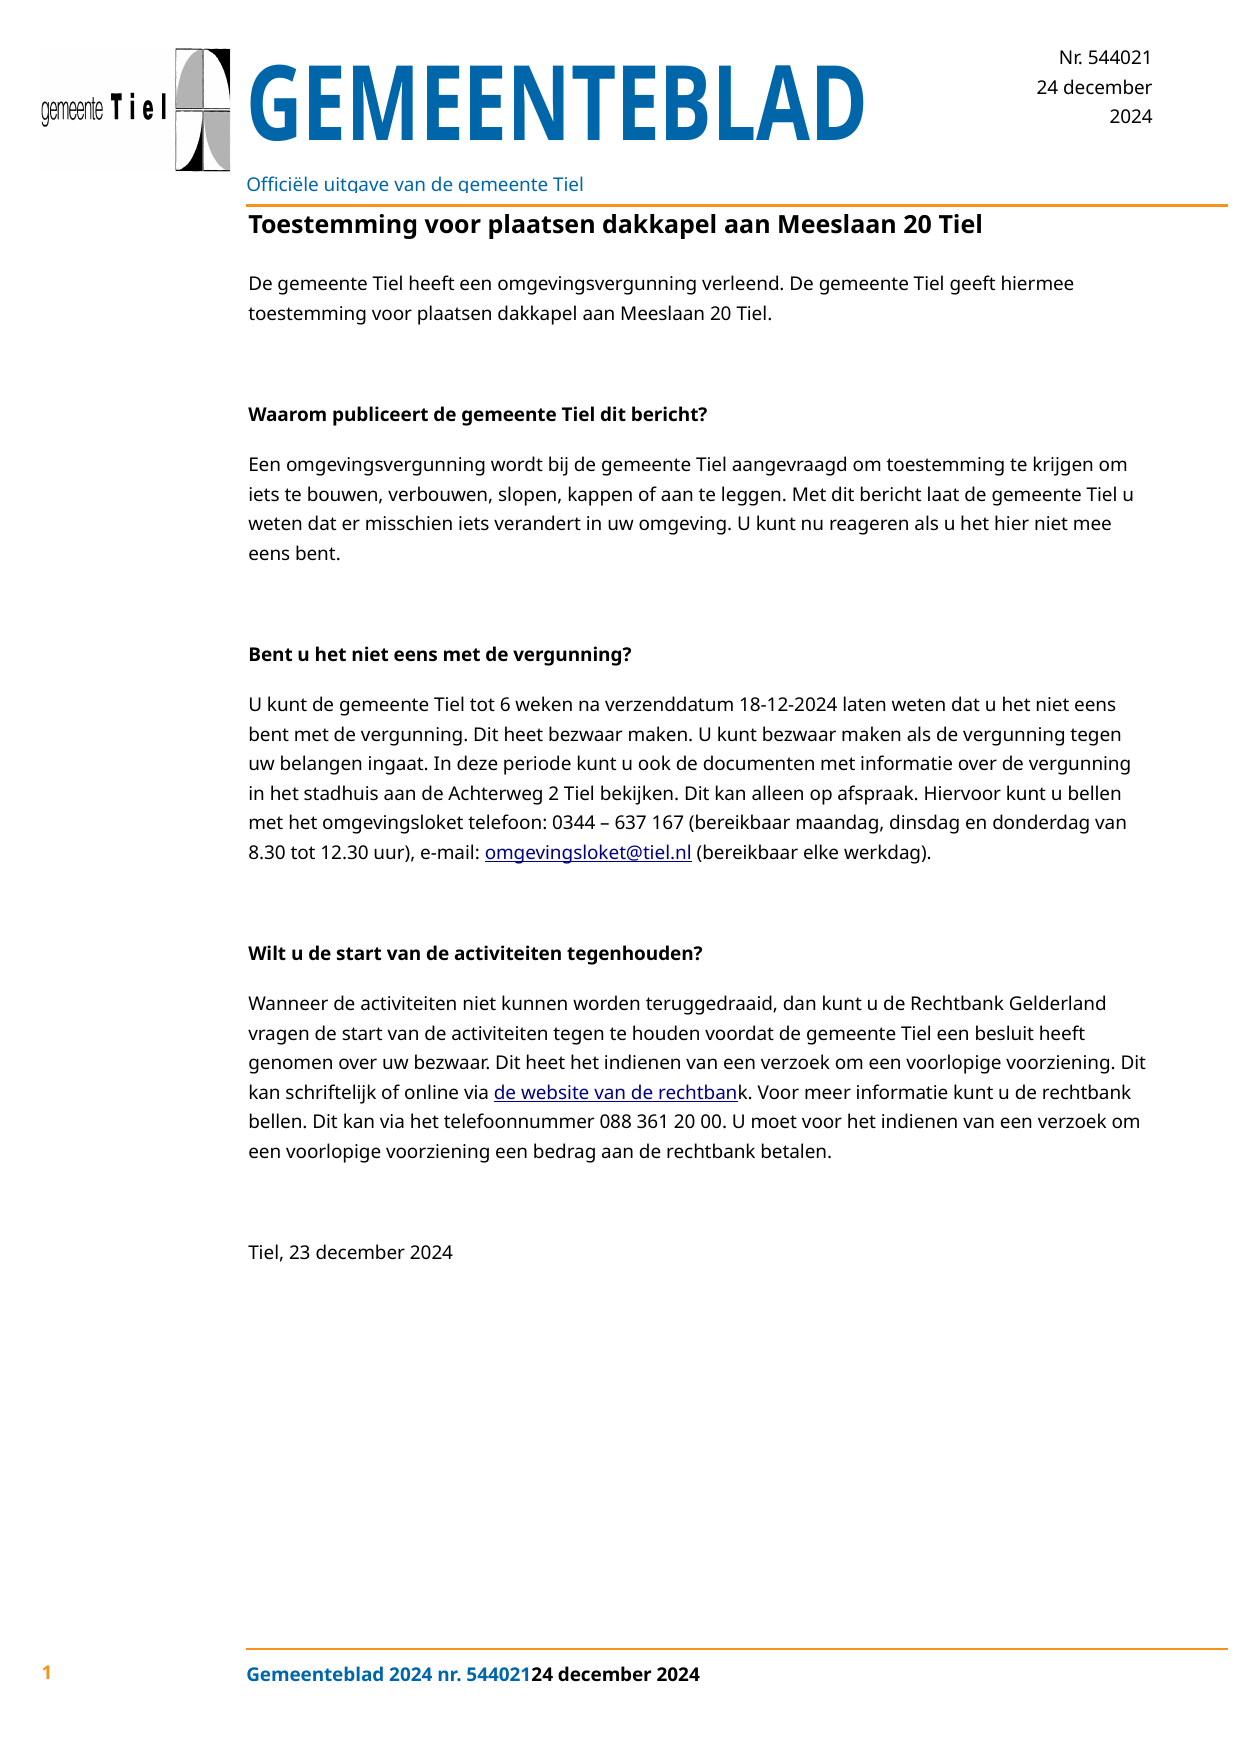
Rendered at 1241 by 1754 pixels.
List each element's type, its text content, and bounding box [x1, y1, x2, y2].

text Een omgevingsvergunning wordt bij de gemeente Tiel aangevraagd om toestemming te krijgen om iets te bouwen, verbouwen, slopen, kappen of aan te leggen. Met dit bericht laat de gemeente Tiel u weten dat er misschien iets verandert in uw omgeving. U kunt nu reageren als u het hier niet mee eens bent. [248, 451, 1152, 566]
text Wanneer de activiteiten niet kunnen worden teruggedraaid, dan kunt u de Rechtbank Gelderland vragen de start van de activiteiten tegen te houden voordat de gemeente Tiel een besluit heeft genomen over uw bezwaar. Dit heet het indienen van een verzoek om een voorlopige voorziening. Dit kan schriftelijk of online via de website van de rechtbank. Voor meer informatie kunt u de rechtbank bellen. Dit kan via het telefoonnummer 088 361 20 00. U moet voor het indienen van een verzoek om een voorlopige voorziening een bedrag aan de rechtbank betalen. [248, 990, 1152, 1164]
text Waarom publiceert de gemeente Tiel dit bericht? [248, 401, 1152, 426]
picture [41, 47, 231, 172]
text U kunt de gemeente Tiel tot 6 weken na verzenddatum 18-12-2024 laten weten dat u het niet eens bent met de vergunning. Dit heet bezwaar maken. U kunt bezwaar maken als de vergunning tegen uw belangen ingaat. In deze periode kunt u ook de documenten met informatie over de vergunning in het stadhuis aan de Achterweg 2 Tiel bekijken. Dit kan alleen op afspraak. Hiervoor kunt u bellen met het omgevingsloket telefoon: 0344 – 637 167 (bereikbaar maandag, dinsdag en donderdag van 8.30 tot 12.30 uur), e-mail: omgevingsloket@tiel.nl (bereikbaar elke werkdag). [248, 691, 1152, 865]
text De gemeente Tiel heeft een omgevingsvergunning verleend. De gemeente Tiel geeft hiermee toestemming voor plaatsen dakkapel aan Meeslaan 20 Tiel. [248, 270, 1152, 326]
text Tiel, 23 december 2024 [248, 1239, 1152, 1265]
text Toestemming voor plaatsen dakkapel aan Meeslaan 20 Tiel [248, 207, 1152, 241]
text Bent u het niet eens met de vergunning? [248, 641, 1152, 666]
text Wilt u de start van de activiteiten tegenhouden? [248, 940, 1152, 966]
